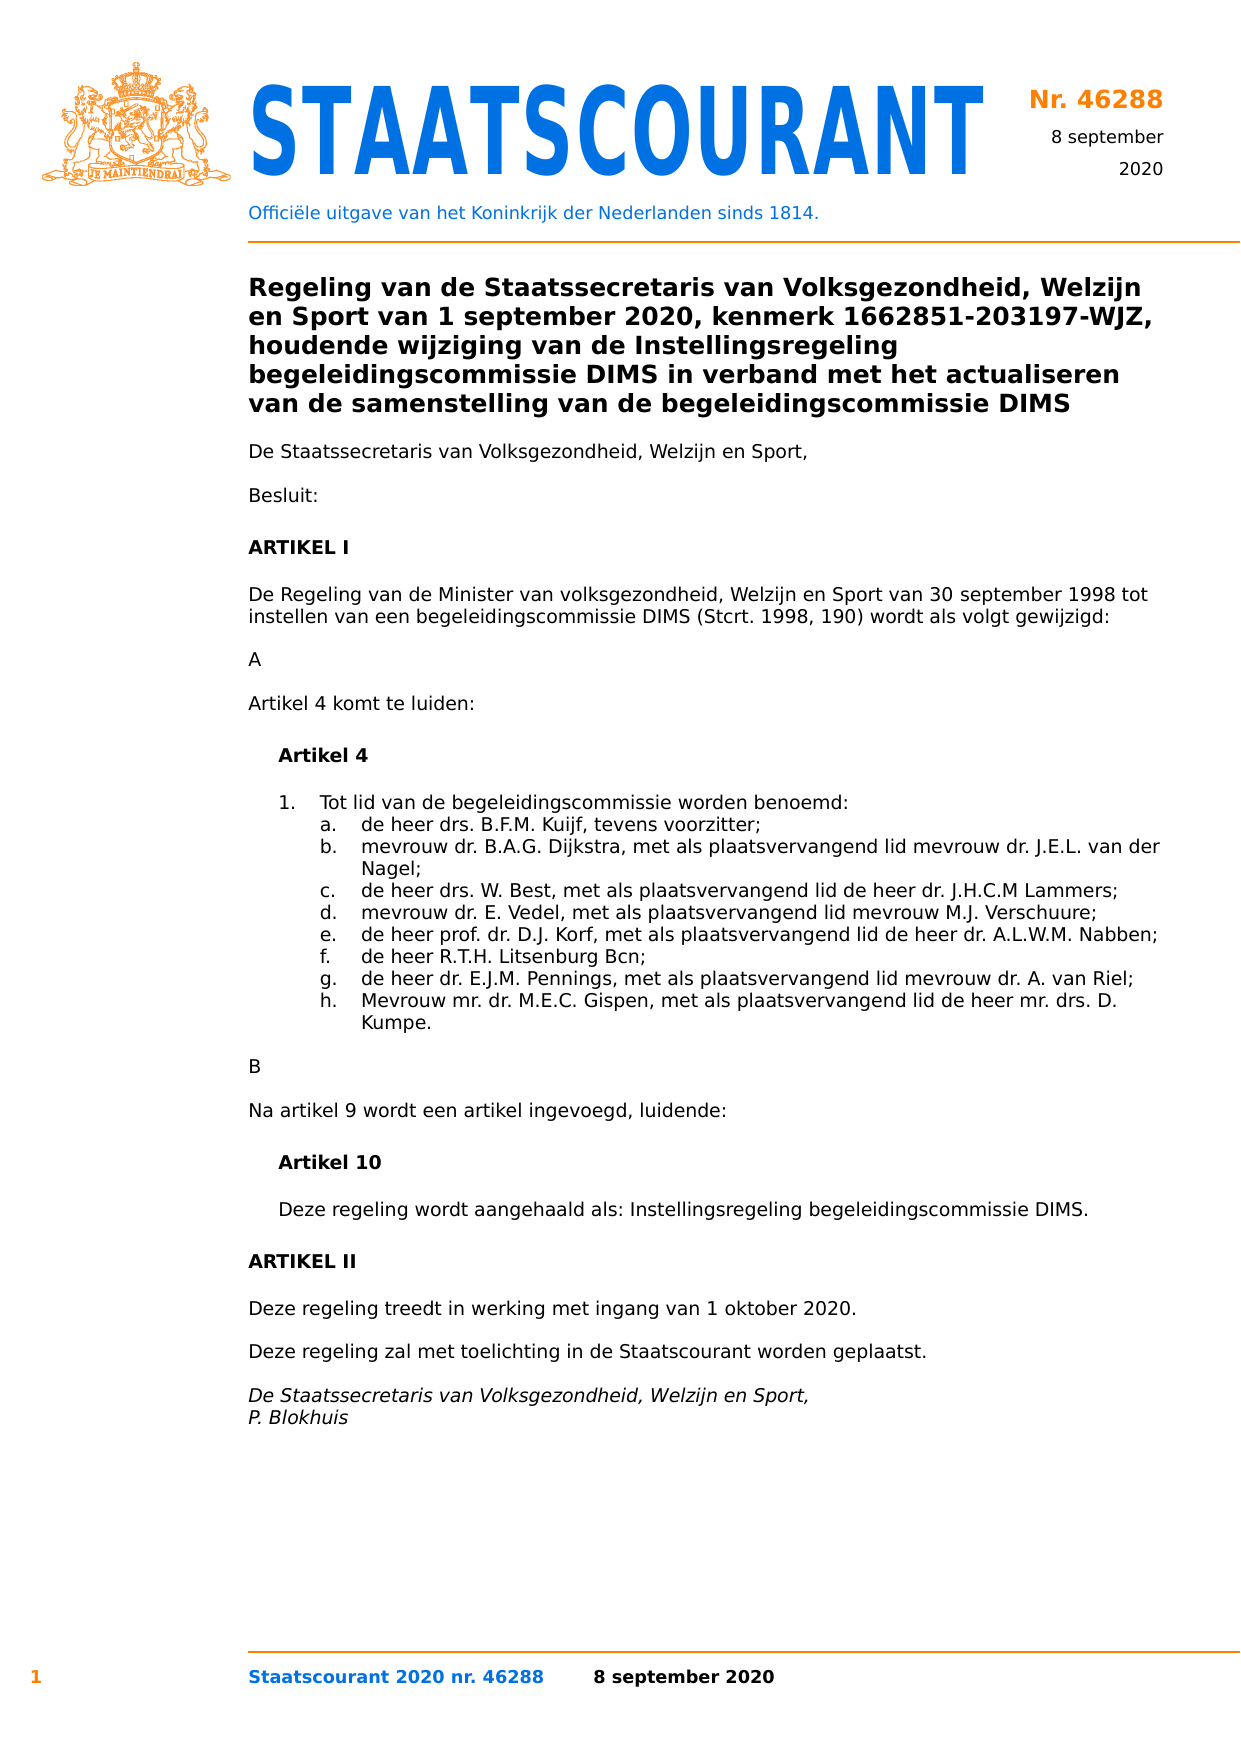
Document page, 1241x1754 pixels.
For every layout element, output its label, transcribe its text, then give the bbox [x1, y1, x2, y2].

table_header STAATSCOURANT [248, 62, 998, 203]
subtitle ARTIKEL II [248, 1251, 1163, 1273]
text h. Mevrouw mr. dr. M.E.C. Gispen, met als plaatsvervangend lid de heer mr. drs. D. Kumpe. [319, 990, 1163, 1034]
text Deze regeling wordt aangehaald als: Instellingsregeling begeleidingscommissie DIMS. [278, 1199, 1163, 1221]
table_cell Officiële uitgave van het Koninkrijk der Nederlanden sinds 1814. [248, 203, 1240, 241]
text De Staatssecretaris van Volksgezondheid, Welzijn en Sport, [248, 441, 1163, 463]
subtitle ARTIKEL I [248, 537, 1163, 558]
subtitle Artikel 4 [278, 745, 1163, 767]
text De Regeling van de Minister van volksgezondheid, Welzijn en Sport van 30 september 1998 tot instellen van een begeleidingscommissie DIMS (Stcrt. 1998, 190) wordt als volgt gewijzigd: [248, 583, 1163, 627]
table_cell 2020 [998, 153, 1240, 203]
text Deze regeling treedt in werking met ingang van 1 oktober 2020. [248, 1298, 1163, 1319]
text e. de heer prof. dr. D.J. Korf, met als plaatsvervangend lid de heer dr. A.L.W.M. Nabben; [319, 924, 1163, 946]
table_header [25, 62, 248, 241]
text Deze regeling zal met toelichting in de Staatscourant worden geplaatst. [248, 1341, 1163, 1363]
text 1. Tot lid van de begeleidingscommissie worden benoemd: [278, 792, 1163, 814]
text Na artikel 9 wordt een artikel ingevoegd, luidende: [248, 1100, 1163, 1122]
table_header Nr. 46288 [998, 62, 1240, 121]
text g. de heer dr. E.J.M. Pennings, met als plaatsvervangend lid mevrouw dr. A. van Riel; [319, 968, 1163, 990]
subtitle Artikel 10 [278, 1152, 1163, 1174]
text f. de heer R.T.H. Litsenburg Bcn; [319, 946, 1163, 968]
text A [248, 649, 1163, 671]
subtitle Regeling van de Staatssecretaris van Volksgezondheid, Welzijn en Sport van 1 september 2020, kenmerk 1662851-203197-WJZ, houdende wijziging van de Instellingsregeling begeleidingscommissie DIMS in verband met het actualiseren van de samenstelling van de begeleidingscommissie DIMS [248, 273, 1163, 419]
text d. mevrouw dr. E. Vedel, met als plaatsvervangend lid mevrouw M.J. Verschuure; [319, 902, 1163, 924]
picture [41, 62, 231, 186]
table_cell 8 september [998, 121, 1240, 153]
text a. de heer drs. B.F.M. Kuijf, tevens voorzitter; [319, 814, 1163, 836]
text De Staatssecretaris van Volksgezondheid, Welzijn en Sport, P. Blokhuis [248, 1385, 1163, 1429]
text Artikel 4 komt te luiden: [248, 693, 1163, 715]
text Besluit: [248, 484, 1163, 507]
text B [248, 1056, 1163, 1078]
text b. mevrouw dr. B.A.G. Dijkstra, met als plaatsvervangend lid mevrouw dr. J.E.L. van der Nagel; [319, 836, 1163, 880]
text c. de heer drs. W. Best, met als plaatsvervangend lid de heer dr. J.H.C.M Lammers; [319, 880, 1163, 902]
